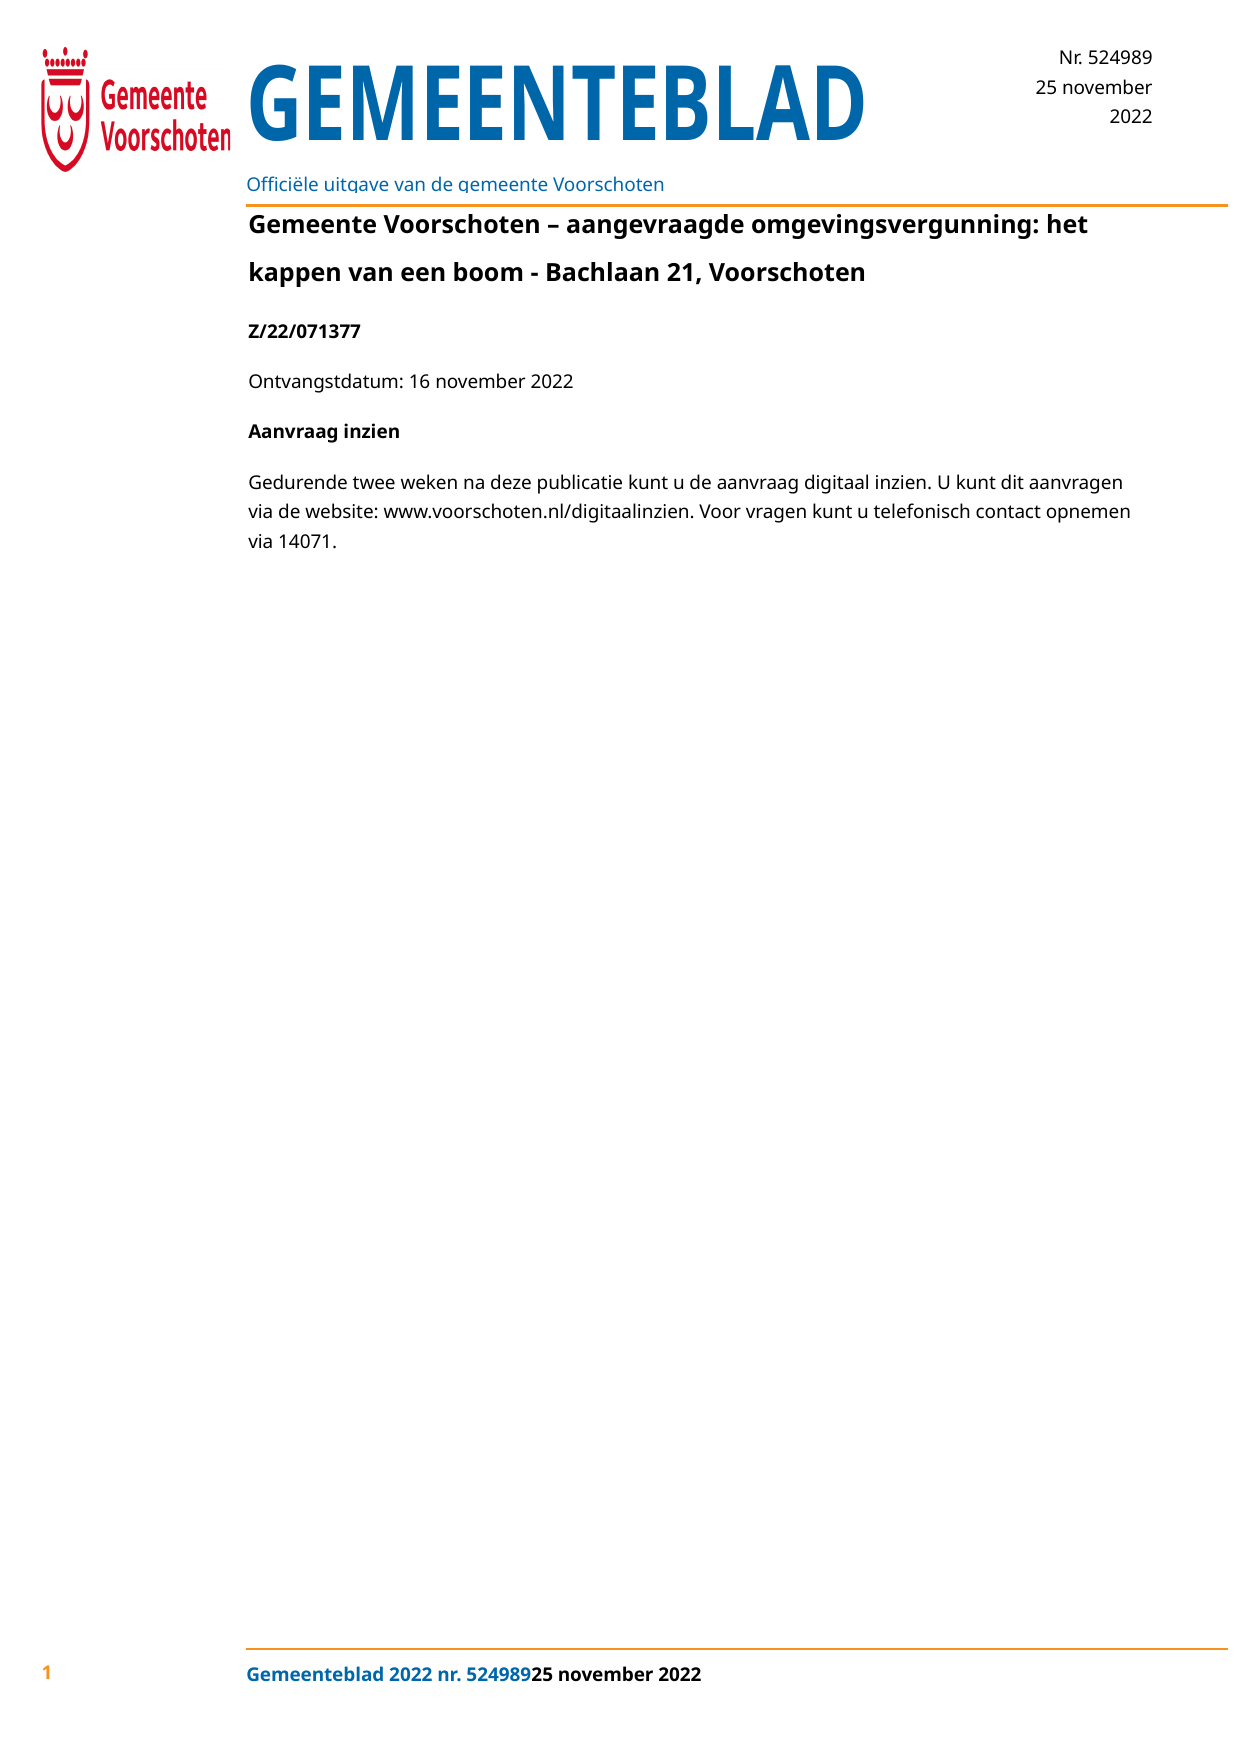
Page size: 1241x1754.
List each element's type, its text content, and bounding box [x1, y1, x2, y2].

text Gedurende twee weken na deze publicatie kunt u de aanvraag digitaal inzien. U kunt dit aanvragen via de website: www.voorschoten.nl/digitaalinzien. Voor vragen kunt u telefonisch contact opnemen via 14071. [248, 469, 1152, 554]
text Ontvangstdatum: 16 november 2022 [248, 368, 1152, 394]
text Aanvraag inzien [248, 419, 1152, 444]
text Z/22/071377 [248, 318, 1152, 344]
text Gemeente Voorschoten – aangevraagde omgevingsvergunning: het kappen van een boom - Bachlaan 21, Voorschoten [248, 207, 1152, 288]
picture [41, 47, 231, 172]
